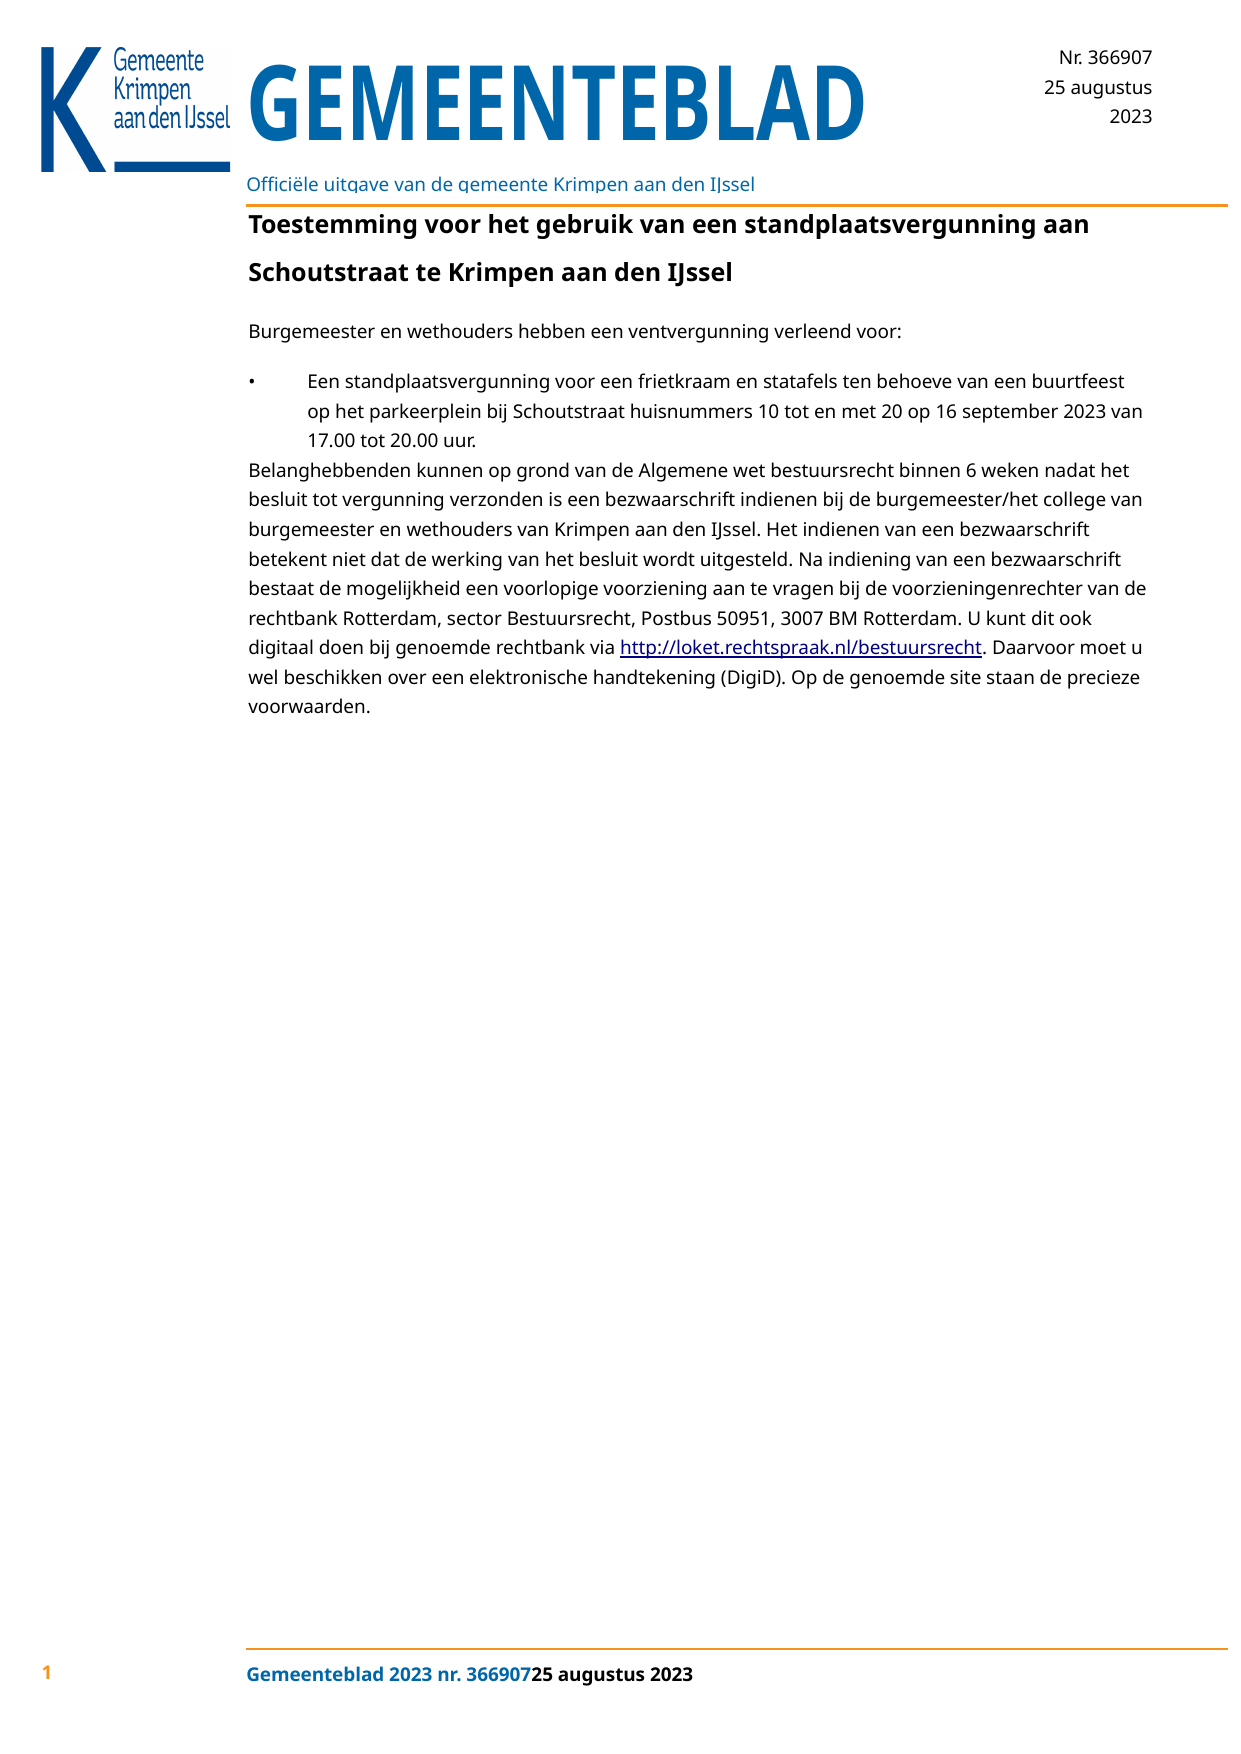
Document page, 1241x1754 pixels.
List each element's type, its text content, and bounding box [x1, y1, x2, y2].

picture [41, 47, 231, 172]
list Een standplaatsvergunning voor een frietkraam en statafels ten behoeve van een buurtfeest op het parkeerplein bij Schoutstraat huisnummers 10 tot en met 20 op 16 september 2023 van 17.00 tot 20.00 uur. [248, 368, 1152, 453]
text Burgemeester en wethouders hebben een ventvergunning verleend voor: [248, 318, 1152, 344]
text Toestemming voor het gebruik van een standplaatsvergunning aan Schoutstraat te Krimpen aan den IJssel [248, 207, 1152, 288]
text Belanghebbenden kunnen op grond van de Algemene wet bestuursrecht binnen 6 weken nadat het besluit tot vergunning verzonden is een bezwaarschrift indienen bij de burgemeester/het college van burgemeester en wethouders van Krimpen aan den IJssel. Het indienen van een bezwaarschrift betekent niet dat de werking van het besluit wordt uitgesteld. Na indiening van een bezwaarschrift bestaat de mogelijkheid een voorlopige voorziening aan te vragen bij de voorzieningenrechter van de rechtbank Rotterdam, sector Bestuursrecht, Postbus 50951, 3007 BM Rotterdam. U kunt dit ook digitaal doen bij genoemde rechtbank via http://loket.rechtspraak.nl/bestuursrecht. Daarvoor moet u wel beschikken over een elektronische handtekening (DigiD). Op de genoemde site staan de precieze voorwaarden. [248, 457, 1152, 719]
